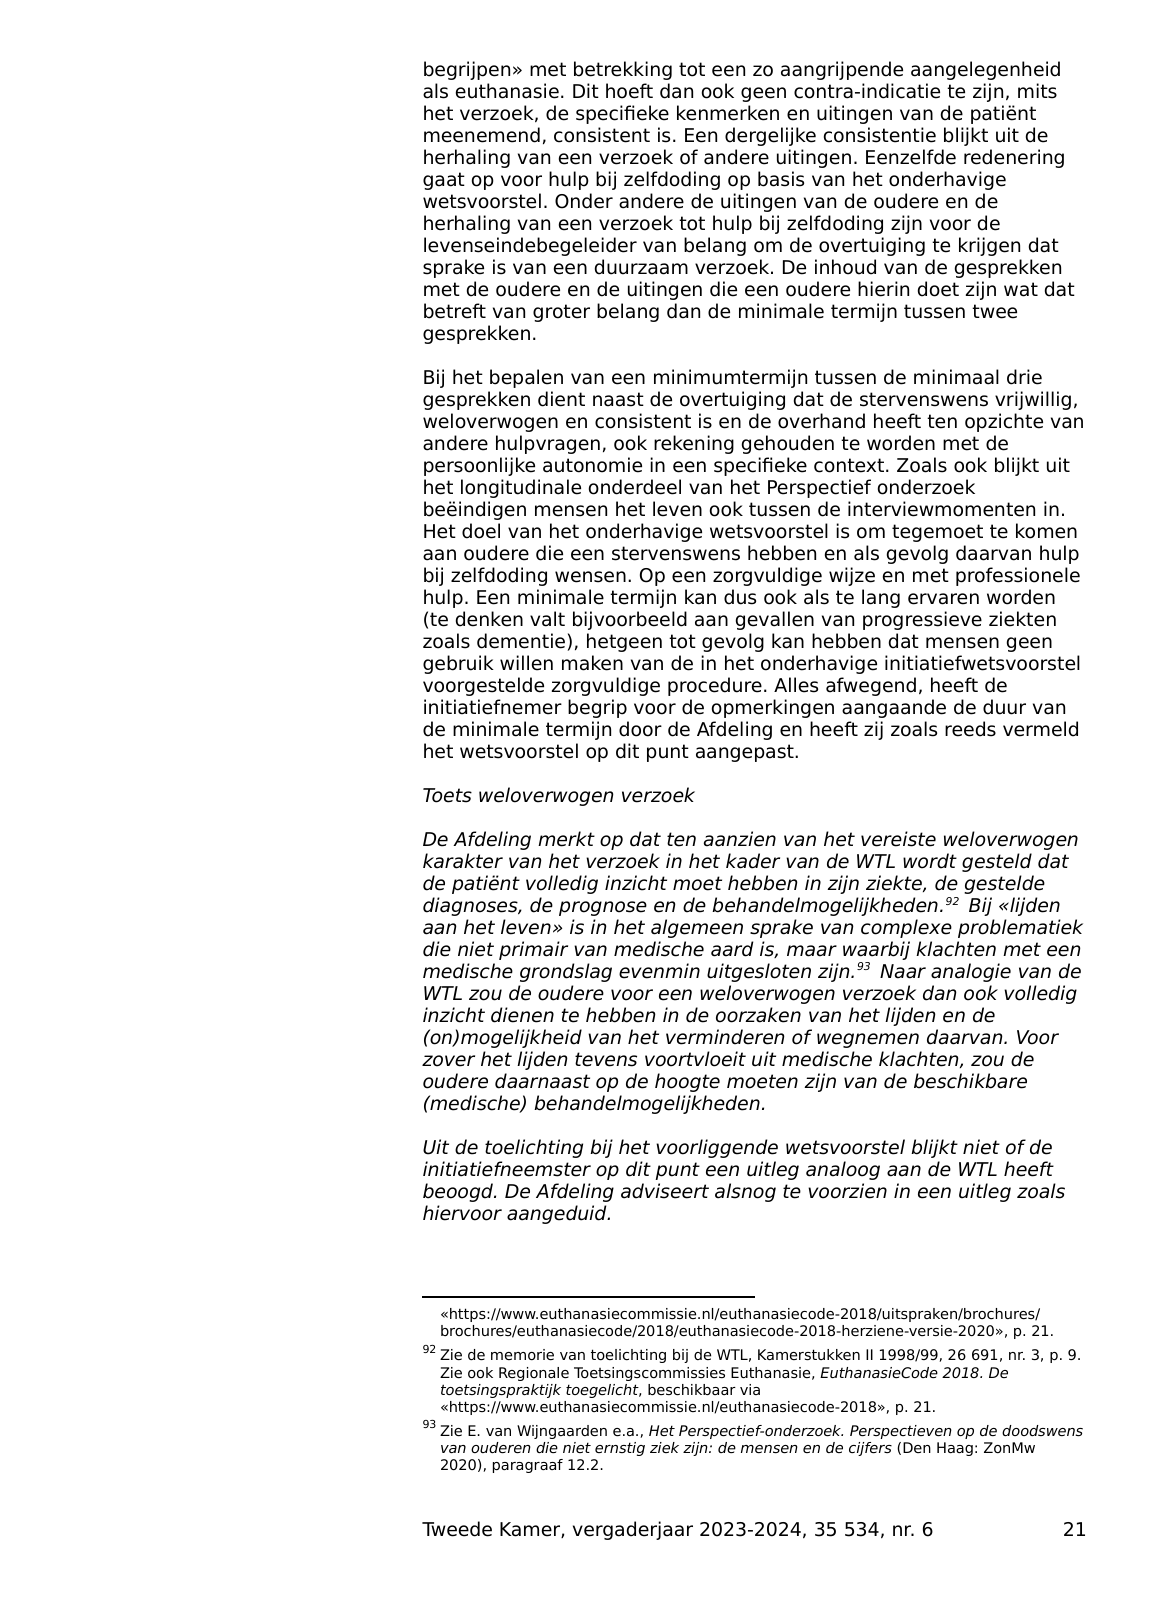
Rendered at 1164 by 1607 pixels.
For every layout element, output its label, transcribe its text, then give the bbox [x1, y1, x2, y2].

text De Afdeling merkt op dat ten aanzien van het vereiste weloverwogen karakter van het verzoek in het kader van de WTL wordt gesteld dat de patiënt volledig inzicht moet hebben in zijn ziekte, de gestelde diagnoses, de prognose en de behandelmogelijkheden. Bij «lijden aan het leven» is in het algemeen sprake van complexe problematiek die niet primair van medische aard is, maar waarbij klachten met een medische grondslag evenmin uitgesloten zijn. Naar analogie van de WTL zou de oudere voor een weloverwogen verzoek dan ook volledig inzicht dienen te hebben in de oorzaken van het lijden en de (on)mogelijkheid van het verminderen of wegnemen daarvan. Voor zover het lijden tevens voortvloeit uit medische klachten, zou de oudere daarnaast op de hoogte moeten zijn van de beschikbare (medische) behandelmogelijkheden. [422, 829, 1087, 1115]
text Zie de memorie van toelichting bij de WTL, Kamerstukken II 1998/99, 26 691, nr. 3, p. 9. Zie ook Regionale Toetsingscommissies Euthanasie, EuthanasieCode 2018. De toetsingspraktijk toegelicht, beschikbaar via «https://www.euthanasiecommissie.nl/euthanasiecode-2018», p. 21. [422, 1343, 1087, 1416]
subtitle Toets weloverwogen verzoek [422, 785, 1087, 807]
text Bij het bepalen van een minimumtermijn tussen de minimaal drie gesprekken dient naast de overtuiging dat de stervenswens vrijwillig, weloverwogen en consistent is en de overhand heeft ten opzichte van andere hulpvragen, ook rekening gehouden te worden met de persoonlijke autonomie in een specifieke context. Zoals ook blijkt uit het longitudinale onderdeel van het Perspectief onderzoek beëindigen mensen het leven ook tussen de interviewmomenten in. Het doel van het onderhavige wetsvoorstel is om tegemoet te komen aan oudere die een stervenswens hebben en als gevolg daarvan hulp bij zelfdoding wensen. Op een zorgvuldige wijze en met professionele hulp. Een minimale termijn kan dus ook als te lang ervaren worden (te denken valt bijvoorbeeld aan gevallen van progressieve ziekten zoals dementie), hetgeen tot gevolg kan hebben dat mensen geen gebruik willen maken van de in het onderhavige initiatiefwetsvoorstel voorgestelde zorgvuldige procedure. Alles afwegend, heeft de initiatiefnemer begrip voor de opmerkingen aangaande de duur van de minimale termijn door de Afdeling en heeft zij zoals reeds vermeld het wetsvoorstel op dit punt aangepast. [422, 367, 1087, 763]
text Zie E. van Wijngaarden e.a., Het Perspectief-onderzoek. Perspectieven op de doodswens van ouderen die niet ernstig ziek zijn: de mensen en de cijfers (Den Haag: ZonMw 2020), paragraaf 12.2. [422, 1418, 1087, 1474]
text begrijpen» met betrekking tot een zo aangrijpende aangelegenheid als euthanasie. Dit hoeft dan ook geen contra-indicatie te zijn, mits het verzoek, de specifieke kenmerken en uitingen van de patiënt meenemend, consistent is. Een dergelijke consistentie blijkt uit de herhaling van een verzoek of andere uitingen. Eenzelfde redenering gaat op voor hulp bij zelfdoding op basis van het onderhavige wetsvoorstel. Onder andere de uitingen van de oudere en de herhaling van een verzoek tot hulp bij zelfdoding zijn voor de levenseindebegeleider van belang om de overtuiging te krijgen dat sprake is van een duurzaam verzoek. De inhoud van de gesprekken met de oudere en de uitingen die een oudere hierin doet zijn wat dat betreft van groter belang dan de minimale termijn tussen twee gesprekken. [422, 59, 1087, 345]
text Uit de toelichting bij het voorliggende wetsvoorstel blijkt niet of de initiatiefneemster op dit punt een uitleg analoog aan de WTL heeft beoogd. De Afdeling adviseert alsnog te voorzien in een uitleg zoals hiervoor aangeduid. [422, 1137, 1087, 1225]
text «https://www.euthanasiecommissie.nl/euthanasiecode-2018/uitspraken/brochures/brochures/euthanasiecode/2018/euthanasiecode-2018-herziene-versie-2020», p. 21. [422, 1306, 1087, 1340]
